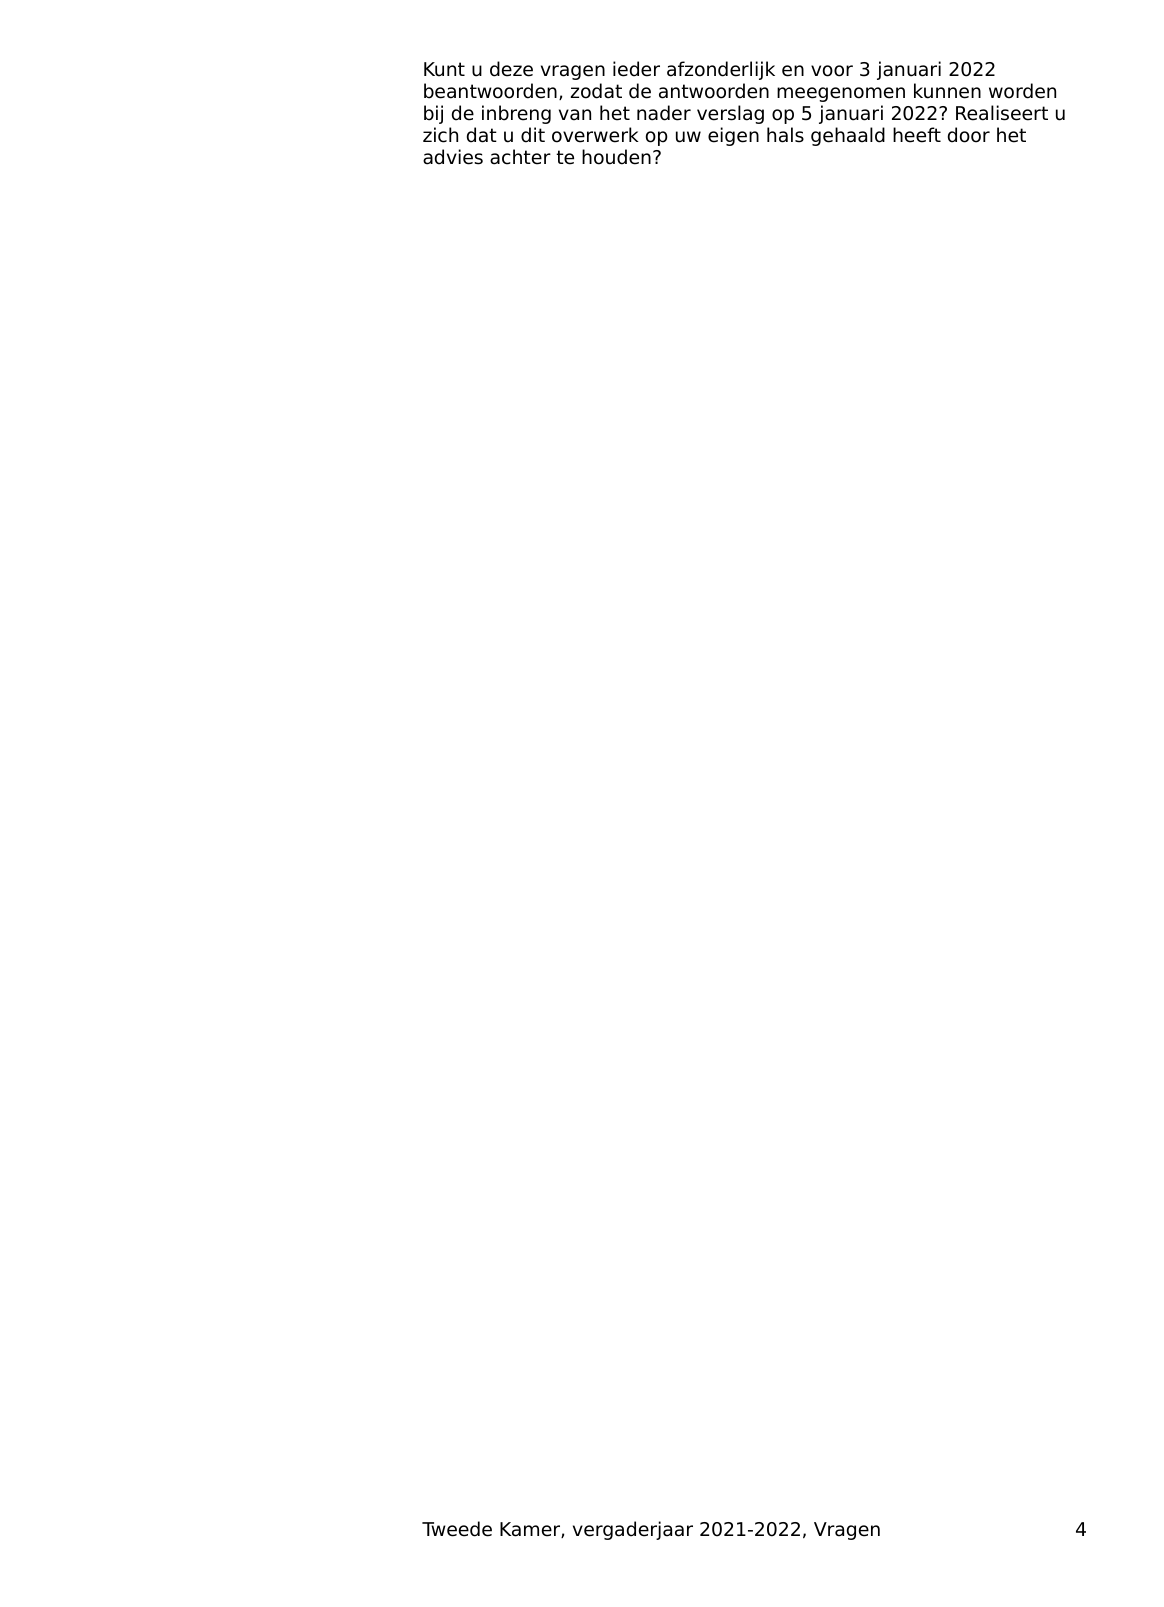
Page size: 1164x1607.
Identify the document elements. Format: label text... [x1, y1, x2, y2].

text Kunt u deze vragen ieder afzonderlijk en voor 3 januari 2022 beantwoorden, zodat de antwoorden meegenomen kunnen worden bij de inbreng van het nader verslag op 5 januari 2022? Realiseert u zich dat u dit overwerk op uw eigen hals gehaald heeft door het advies achter te houden? [422, 59, 1087, 169]
